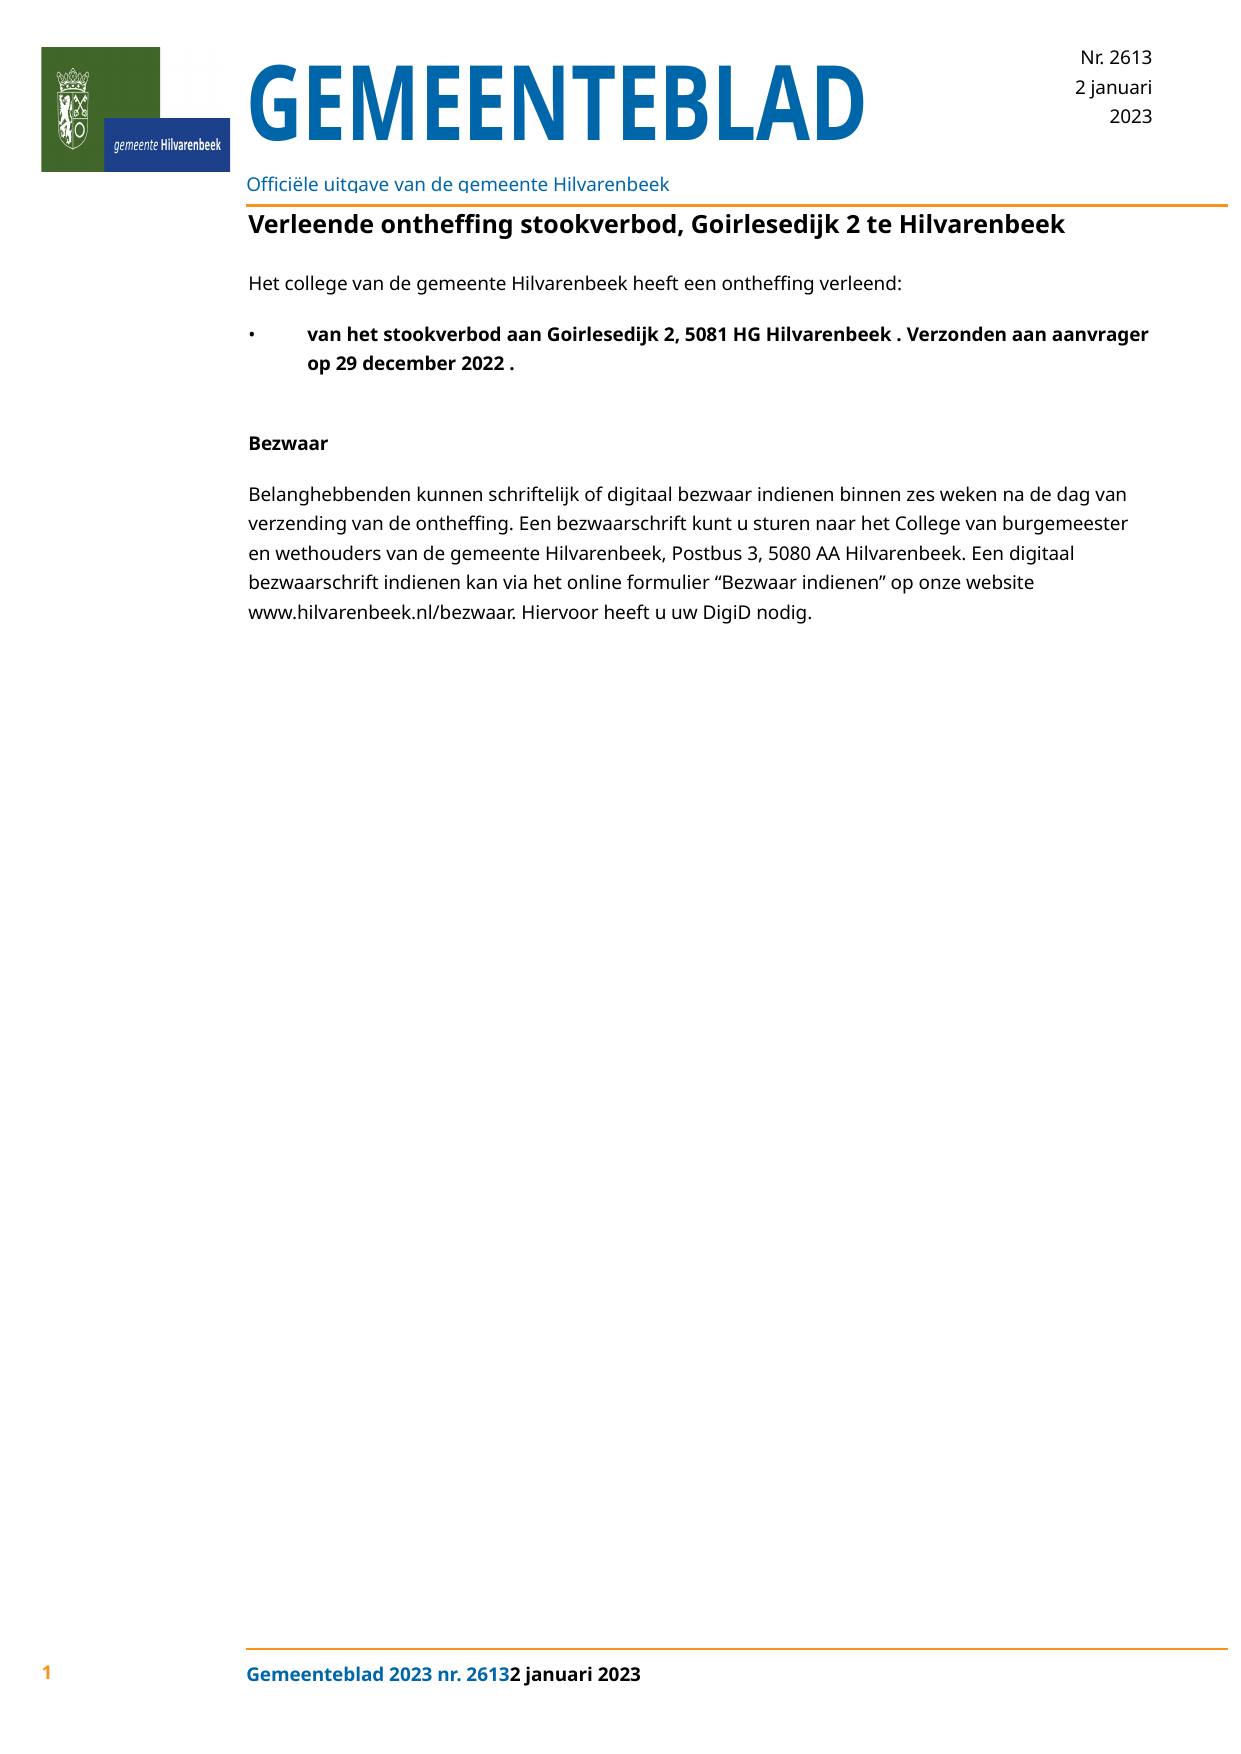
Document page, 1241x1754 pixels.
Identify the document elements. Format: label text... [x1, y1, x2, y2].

picture [41, 47, 231, 172]
text Belanghebbenden kunnen schriftelijk of digitaal bezwaar indienen binnen zes weken na de dag van verzending van de ontheffing. Een bezwaarschrift kunt u sturen naar het College van burgemeester en wethouders van de gemeente Hilvarenbeek, Postbus 3, 5080 AA Hilvarenbeek. Een digitaal bezwaarschrift indienen kan via het online formulier “Bezwaar indienen” op onze website www.hilvarenbeek.nl/bezwaar. Hiervoor heeft u uw DigiD nodig. [248, 481, 1152, 625]
text Verleende ontheffing stookverbod, Goirlesedijk 2 te Hilvarenbeek [248, 207, 1152, 241]
text Het college van de gemeente Hilvarenbeek heeft een ontheffing verleend: [248, 270, 1152, 296]
text Bezwaar [248, 430, 1152, 456]
list van het stookverbod aan Goirlesedijk 2, 5081 HG Hilvarenbeek . Verzonden aan aanvrager op 29 december 2022 . [248, 321, 1152, 376]
